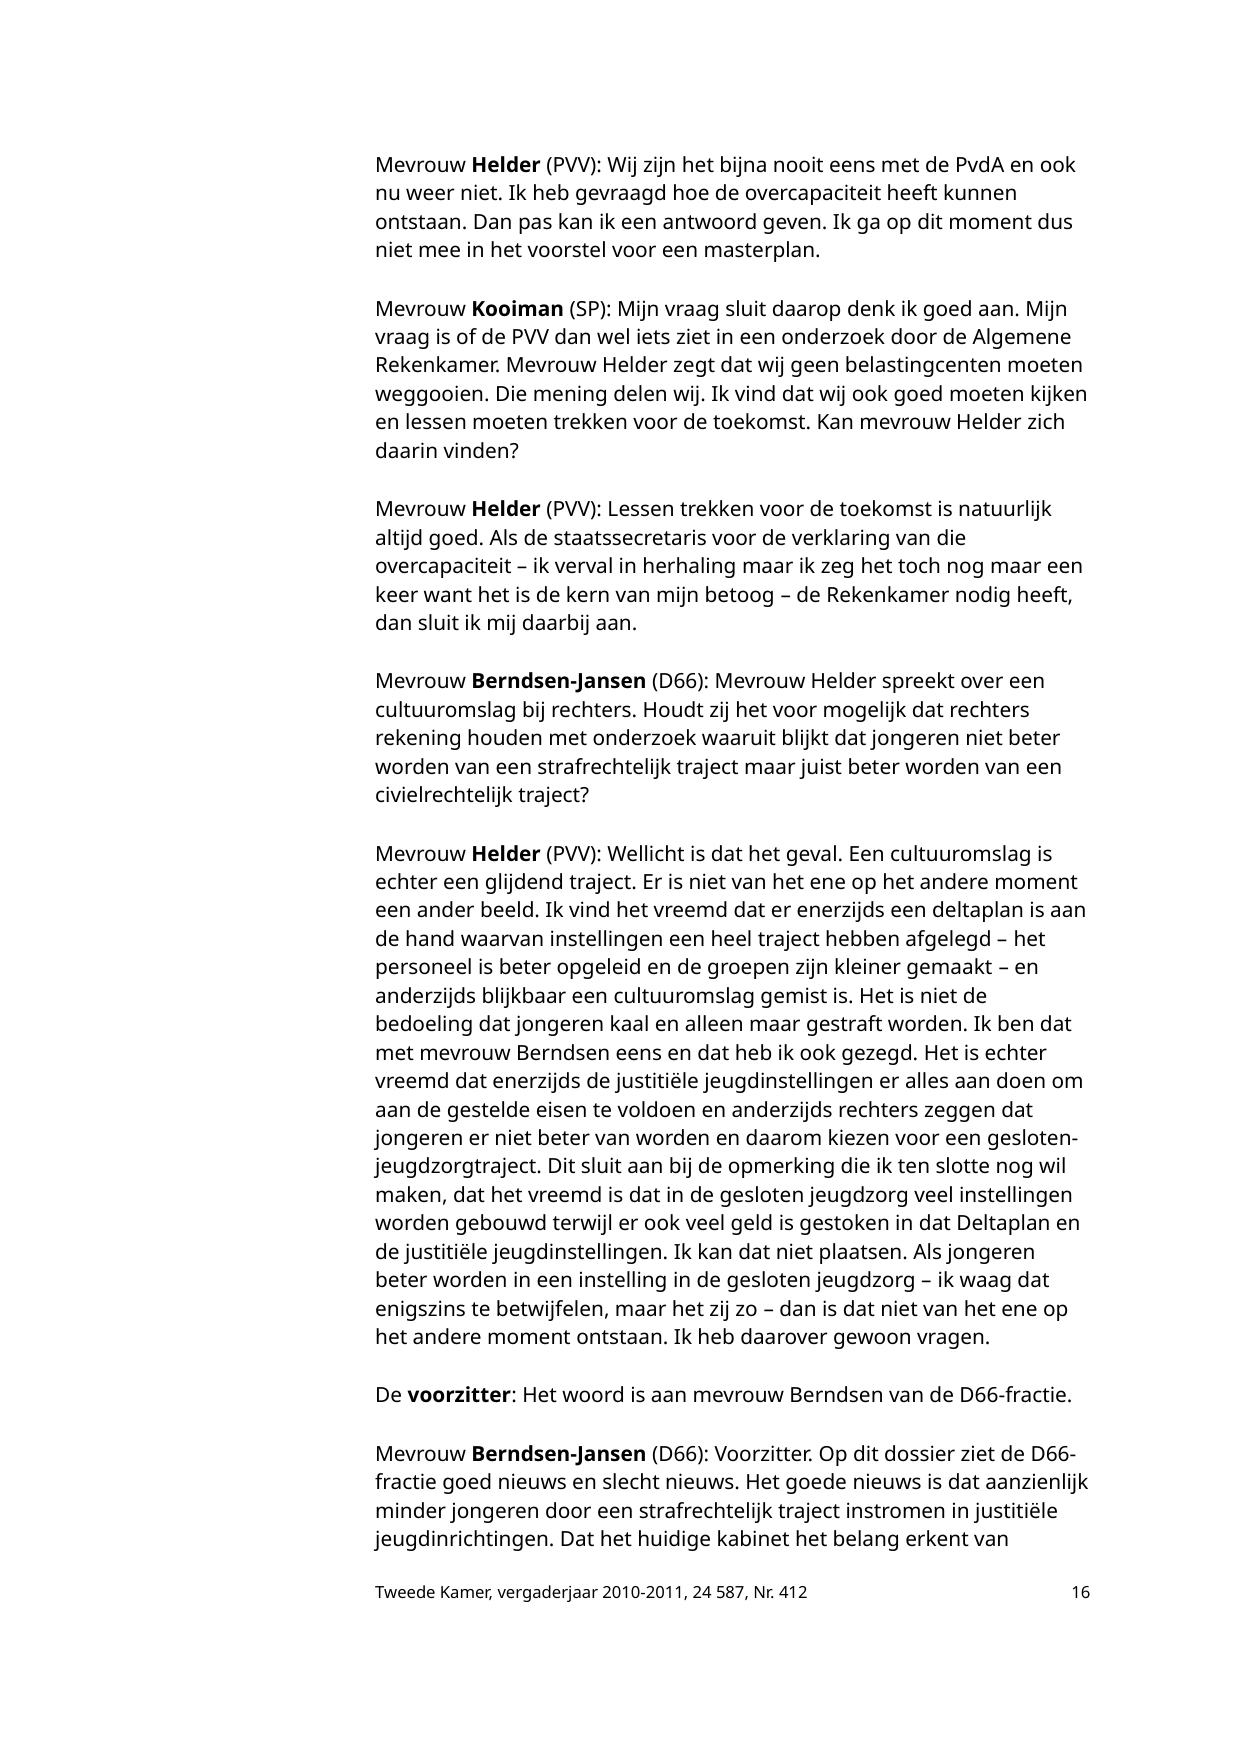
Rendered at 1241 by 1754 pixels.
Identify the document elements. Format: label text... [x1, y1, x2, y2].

text Mevrouw Helder (PVV): Lessen trekken voor de toekomst is natuurlijk altijd goed. Als de staatssecretaris voor de verklaring van die overcapaciteit – ik verval in herhaling maar ik zeg het toch nog maar een keer want het is de kern van mijn betoog – de Rekenkamer nodig heeft, dan sluit ik mij daarbij aan. [375, 494, 1090, 637]
text Mevrouw Helder (PVV): Wellicht is dat het geval. Een cultuuromslag is echter een glijdend traject. Er is niet van het ene op het andere moment een ander beeld. Ik vind het vreemd dat er enerzijds een deltaplan is aan de hand waarvan instellingen een heel traject hebben afgelegd – het personeel is beter opgeleid en de groepen zijn kleiner gemaakt – en anderzijds blijkbaar een cultuuromslag gemist is. Het is niet de bedoeling dat jongeren kaal en alleen maar gestraft worden. Ik ben dat met mevrouw Berndsen eens en dat heb ik ook gezegd. Het is echter vreemd dat enerzijds de justitiële jeugdinstellingen er alles aan doen om aan de gestelde eisen te voldoen en anderzijds rechters zeggen dat jongeren er niet beter van worden en daarom kiezen voor een gesloten-jeugdzorgtraject. Dit sluit aan bij de opmerking die ik ten slotte nog wil maken, dat het vreemd is dat in de gesloten jeugdzorg veel instellingen worden gebouwd terwijl er ook veel geld is gestoken in dat Deltaplan en de justitiële jeugdinstellingen. Ik kan dat niet plaatsen. Als jongeren beter worden in een instelling in de gesloten jeugdzorg – ik waag dat enigszins te betwijfelen, maar het zij zo – dan is dat niet van het ene op het andere moment ontstaan. Ik heb daarover gewoon vragen. [375, 839, 1090, 1351]
text Mevrouw Kooiman (SP): Mijn vraag sluit daarop denk ik goed aan. Mijn vraag is of de PVV dan wel iets ziet in een onderzoek door de Algemene Rekenkamer. Mevrouw Helder zegt dat wij geen belastingcenten moeten weggooien. Die mening delen wij. Ik vind dat wij ook goed moeten kijken en lessen moeten trekken voor de toekomst. Kan mevrouw Helder zich daarin vinden? [375, 294, 1090, 464]
text De voorzitter: Het woord is aan mevrouw Berndsen van de D66-fractie. [375, 1381, 1090, 1409]
text Mevrouw Helder (PVV): Wij zijn het bijna nooit eens met de PvdA en ook nu weer niet. Ik heb gevraagd hoe de overcapaciteit heeft kunnen ontstaan. Dan pas kan ik een antwoord geven. Ik ga op dit moment dus niet mee in het voorstel voor een masterplan. [375, 150, 1090, 264]
text Mevrouw Berndsen-Jansen (D66): Voorzitter. Op dit dossier ziet de D66-fractie goed nieuws en slecht nieuws. Het goede nieuws is dat aanzienlijk minder jongeren door een strafrechtelijk traject instromen in justitiële jeugdinrichtingen. Dat het huidige kabinet het belang erkent van [375, 1439, 1090, 1553]
text Mevrouw Berndsen-Jansen (D66): Mevrouw Helder spreekt over een cultuuromslag bij rechters. Houdt zij het voor mogelijk dat rechters rekening houden met onderzoek waaruit blijkt dat jongeren niet beter worden van een strafrechtelijk traject maar juist beter worden van een civielrechtelijk traject? [375, 667, 1090, 809]
